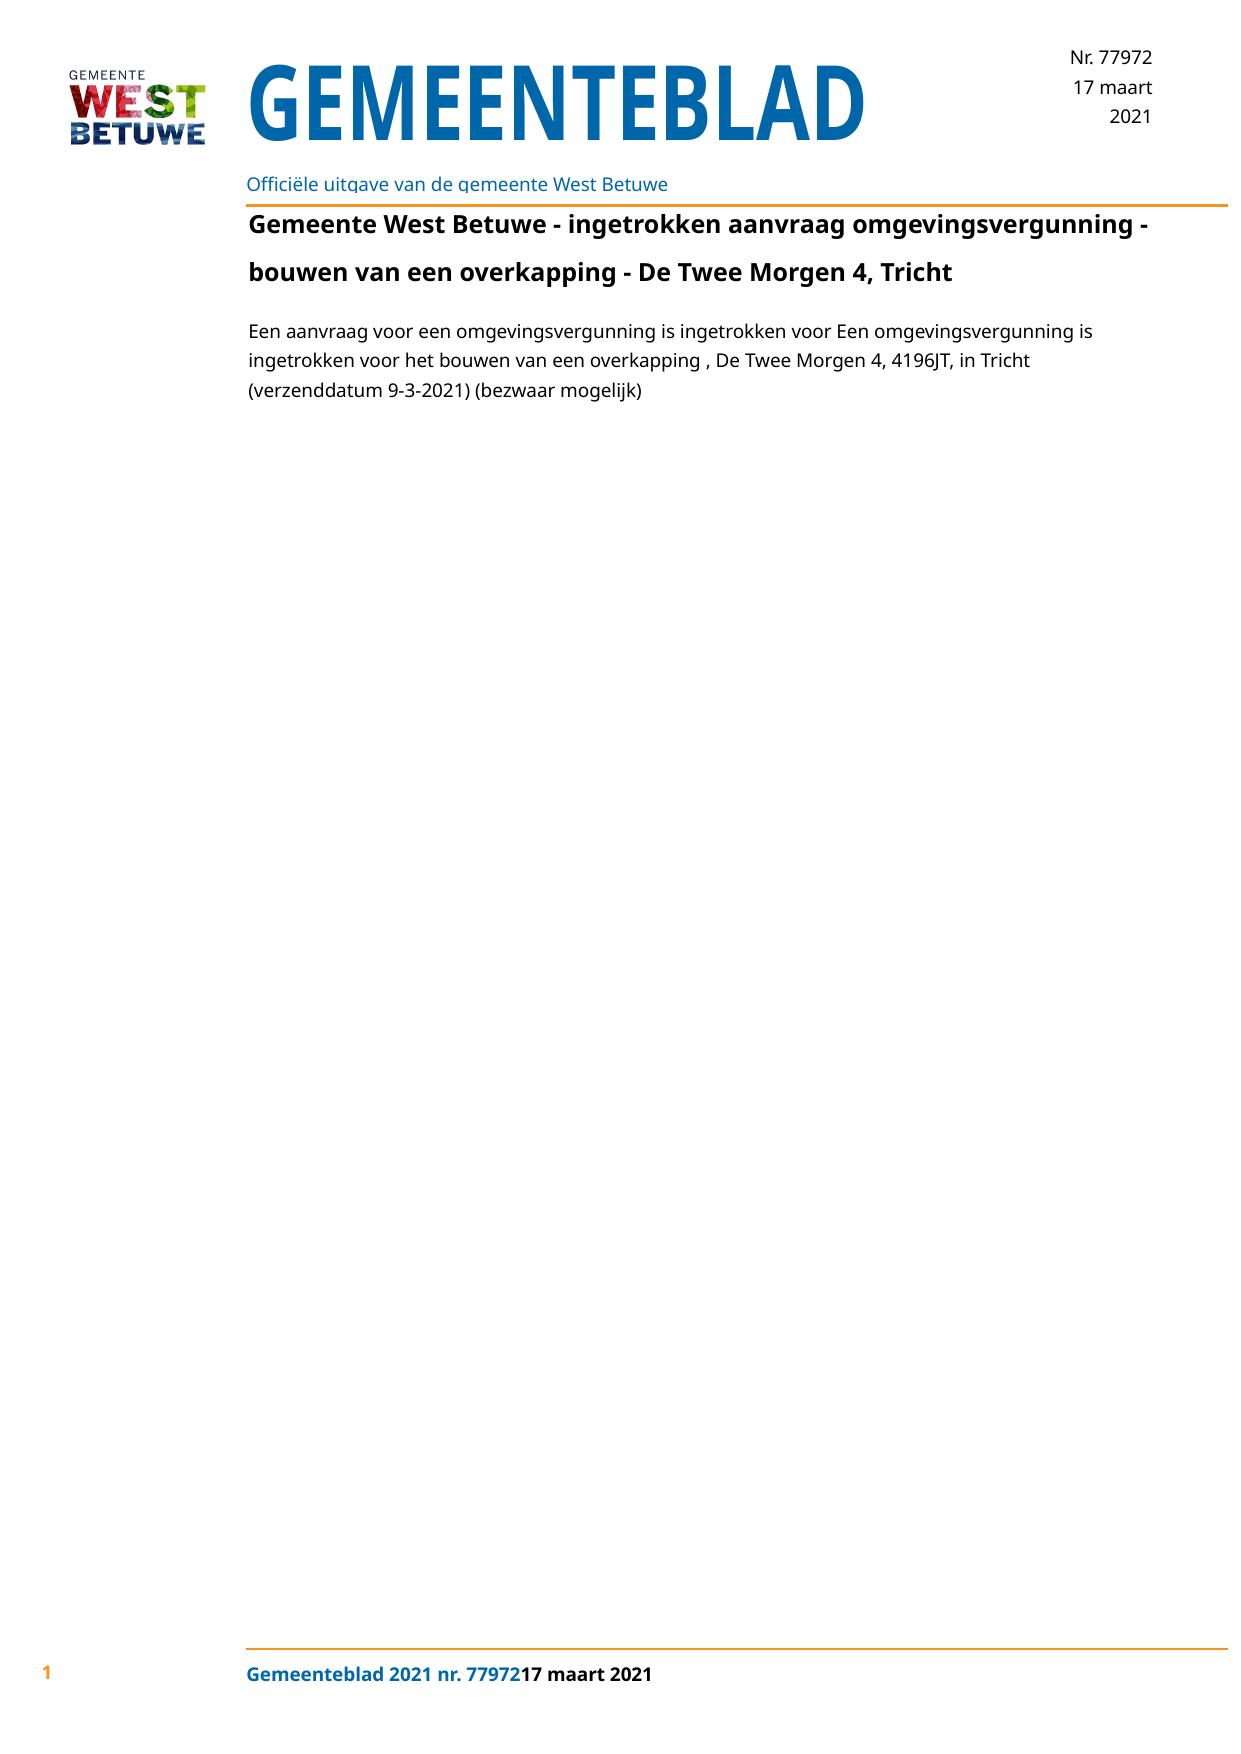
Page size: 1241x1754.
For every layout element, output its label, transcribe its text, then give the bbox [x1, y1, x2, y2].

text Een aanvraag voor een omgevingsvergunning is ingetrokken voor Een omgevingsvergunning is ingetrokken voor het bouwen van een overkapping , De Twee Morgen 4, 4196JT, in Tricht (verzenddatum 9-3-2021) (bezwaar mogelijk) [248, 318, 1152, 403]
text Gemeente West Betuwe - ingetrokken aanvraag omgevingsvergunning - bouwen van een overkapping - De Twee Morgen 4, Tricht [248, 207, 1152, 288]
picture [41, 47, 231, 172]
